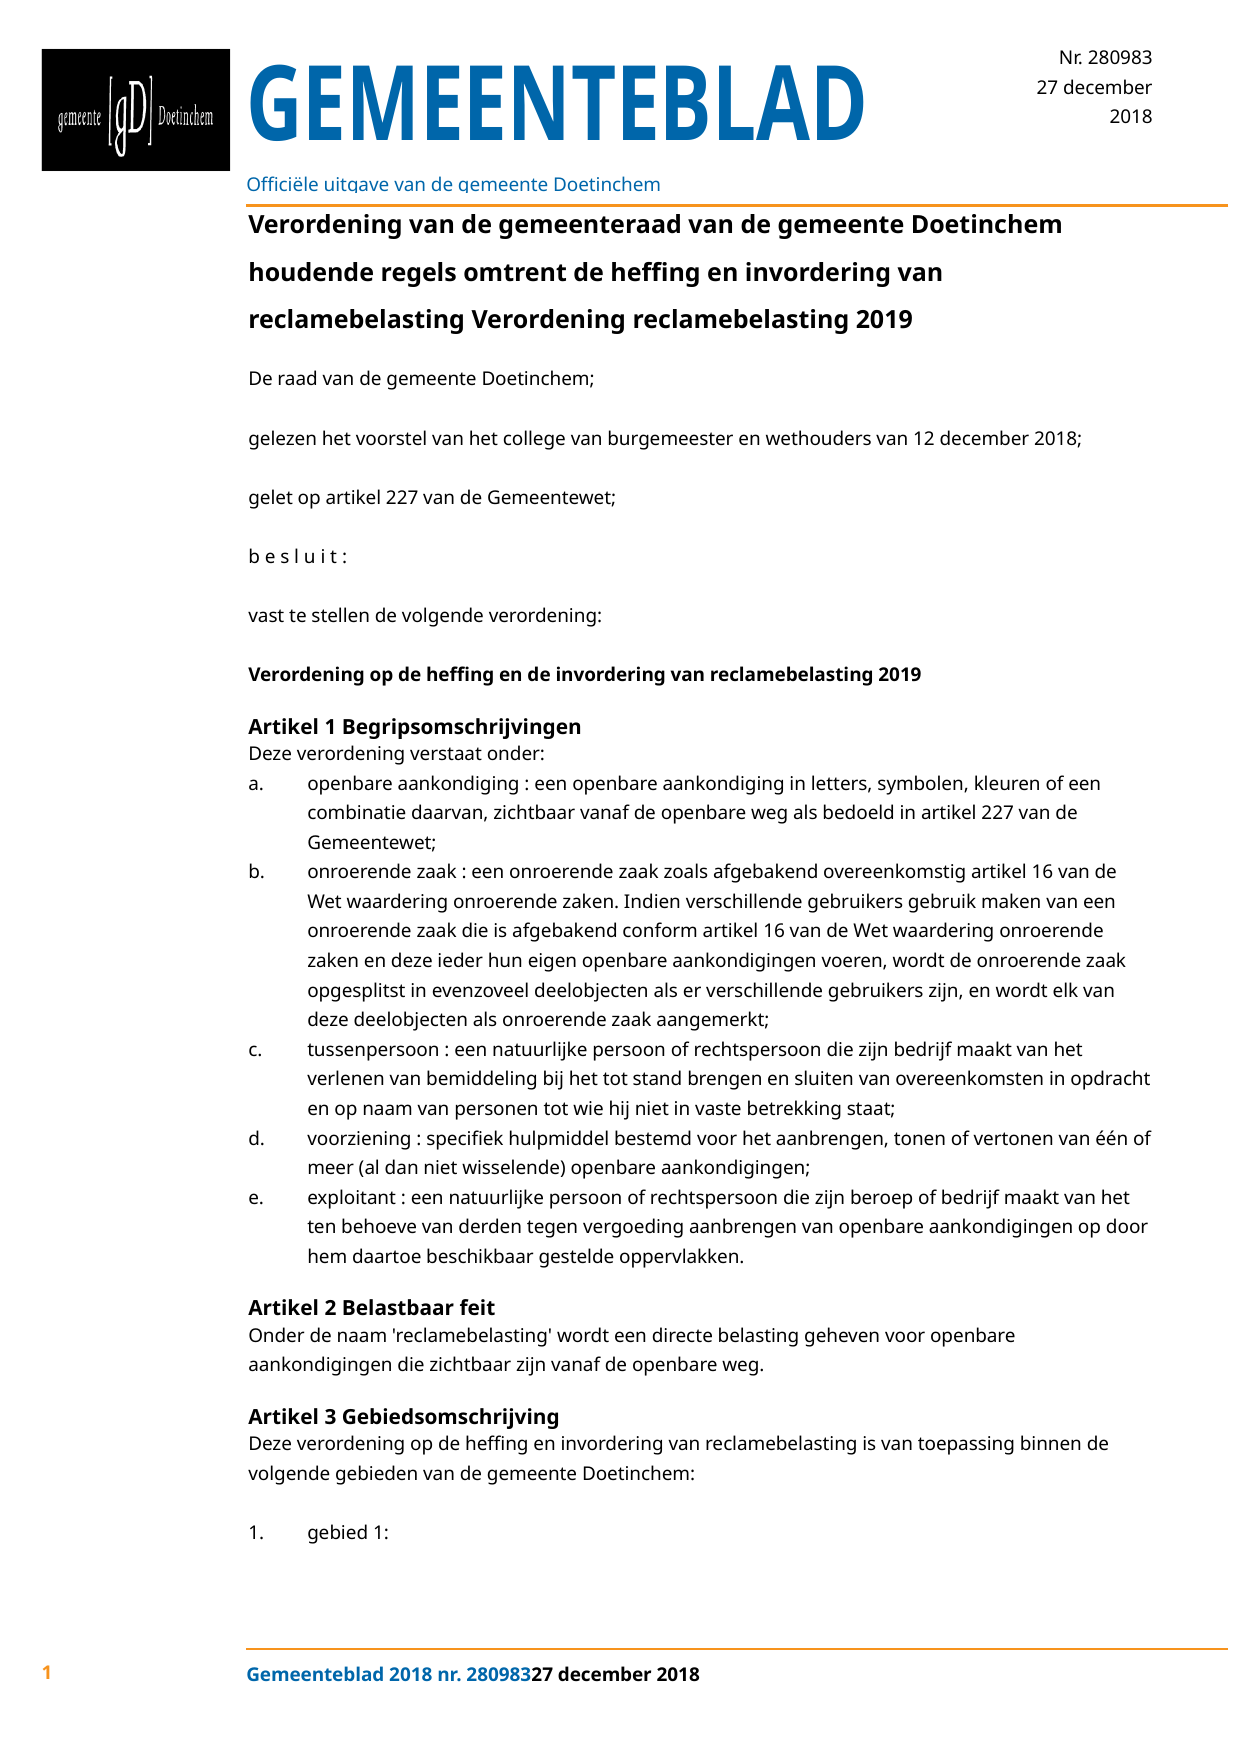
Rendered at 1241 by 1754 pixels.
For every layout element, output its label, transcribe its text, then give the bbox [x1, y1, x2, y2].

list onroerende zaak : een onroerende zaak zoals afgebakend overeenkomstig artikel 16 van de Wet waardering onroerende zaken. Indien verschillende gebruikers gebruik maken van een onroerende zaak die is afgebakend conform artikel 16 van de Wet waardering onroerende zaken en deze ieder hun eigen openbare aankondigingen voeren, wordt de onroerende zaak opgesplitst in evenzoveel deelobjecten als er verschillende gebruikers zijn, en wordt elk van deze deelobjecten als onroerende zaak aangemerkt; [248, 858, 1152, 1032]
list gebied 1: [248, 1519, 1152, 1545]
picture [41, 47, 231, 172]
list openbare aankondiging : een openbare aankondiging in letters, symbolen, kleuren of een combinatie daarvan, zichtbaar vanaf de openbare weg als bedoeld in artikel 227 van de Gemeentewet; [248, 770, 1152, 855]
text vast te stellen de volgende verordening: [248, 602, 1152, 628]
text Deze verordening op de heffing en invordering van reclamebelasting is van toepassing binnen de volgende gebieden van de gemeente Doetinchem: [248, 1430, 1152, 1486]
list exploitant : een natuurlijke persoon of rechtspersoon die zijn beroep of bedrijf maakt van het ten behoeve van derden tegen vergoeding aanbrengen van openbare aankondigingen op door hem daartoe beschikbaar gestelde oppervlakken. [248, 1184, 1152, 1269]
text gelet op artikel 227 van de Gemeentewet; [248, 484, 1152, 509]
text De raad van de gemeente Doetinchem; [248, 366, 1152, 391]
text b e s l u i t : [248, 543, 1152, 569]
text Onder de naam 'reclamebelasting' wordt een directe belasting geheven voor openbare aankondigingen die zichtbaar zijn vanaf de openbare weg. [248, 1322, 1152, 1377]
list tussenpersoon : een natuurlijke persoon of rechtspersoon die zijn bedrijf maakt van het verlenen van bemiddeling bij het tot stand brengen en sluiten van overeenkomsten in opdracht en op naam van personen tot wie hij niet in vaste betrekking staat; [248, 1036, 1152, 1121]
list voorziening : specifiek hulpmiddel bestemd voor het aanbrengen, tonen of vertonen van één of meer (al dan niet wisselende) openbare aankondigingen; [248, 1125, 1152, 1180]
text Artikel 2 Belastbaar feit [248, 1293, 1152, 1322]
text Artikel 1 Begripsomschrijvingen [248, 712, 1152, 740]
text Deze verordening verstaat onder: [248, 740, 1152, 766]
text Verordening van de gemeenteraad van de gemeente Doetinchem houdende regels omtrent de heffing en invordering van reclamebelasting Verordening reclamebelasting 2019 [248, 207, 1152, 336]
text gelezen het voorstel van het college van burgemeester en wethouders van 12 december 2018; [248, 425, 1152, 450]
text Verordening op de heffing en de invordering van reclamebelasting 2019 [248, 661, 1152, 687]
text Artikel 3 Gebiedsomschrijving [248, 1402, 1152, 1430]
